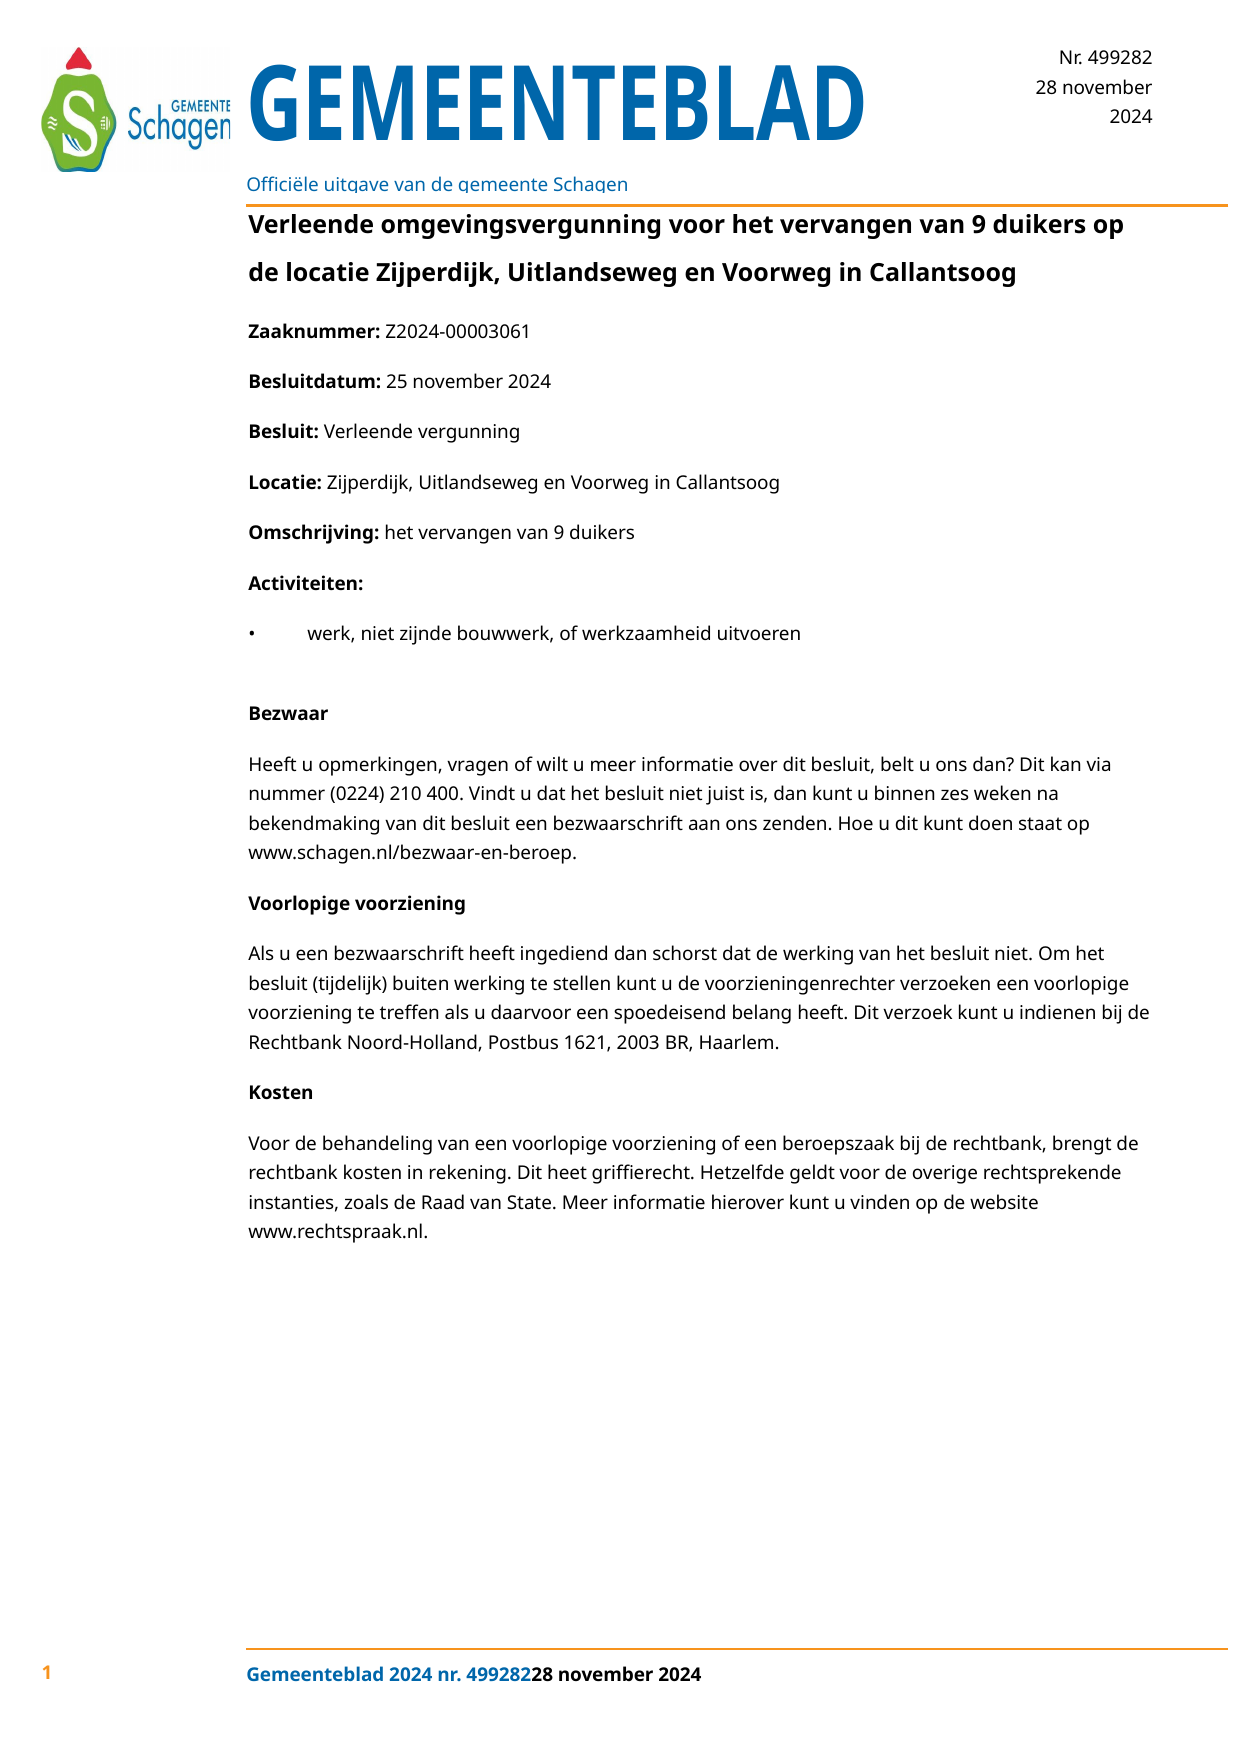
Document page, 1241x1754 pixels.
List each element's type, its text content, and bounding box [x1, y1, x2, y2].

text Bezwaar [248, 700, 1152, 726]
text Heeft u opmerkingen, vragen of wilt u meer informatie over dit besluit, belt u ons dan? Dit kan via nummer (0224) 210 400. Vindt u dat het besluit niet juist is, dan kunt u binnen zes weken na bekendmaking van dit besluit een bezwaarschrift aan ons zenden. Hoe u dit kunt doen staat op www.schagen.nl/bezwaar-en-beroep. [248, 751, 1152, 865]
text Voor de behandeling van een voorlopige voorziening of een beroepszaak bij de rechtbank, brengt de rechtbank kosten in rekening. Dit heet griffierecht. Hetzelfde geldt voor de overige rechtsprekende instanties, zoals de Raad van State. Meer informatie hierover kunt u vinden op de website www.rechtspraak.nl. [248, 1130, 1152, 1244]
text Kosten [248, 1079, 1152, 1105]
text Voorlopige voorziening [248, 890, 1152, 916]
list werk, niet zijnde bouwwerk, of werkzaamheid uitvoeren [248, 620, 1152, 646]
text Verleende omgevingsvergunning voor het vervangen van 9 duikers op de locatie Zijperdijk, Uitlandseweg en Voorweg in Callantsoog [248, 207, 1152, 288]
text Als u een bezwaarschrift heeft ingediend dan schorst dat de werking van het besluit niet. Om het besluit (tijdelijk) buiten werking te stellen kunt u de voorzieningenrechter verzoeken een voorlopige voorziening te treffen als u daarvoor een spoedeisend belang heeft. Dit verzoek kunt u indienen bij de Rechtbank Noord-Holland, Postbus 1621, 2003 BR, Haarlem. [248, 940, 1152, 1055]
text Omschrijving: het vervangen van 9 duikers [248, 519, 1152, 545]
text Activiteiten: [248, 570, 1152, 596]
text Locatie: Zijperdijk, Uitlandseweg en Voorweg in Callantsoog [248, 469, 1152, 495]
text Besluit: Verleende vergunning [248, 419, 1152, 444]
text Zaaknummer: Z2024-00003061 [248, 318, 1152, 344]
text Besluitdatum: 25 november 2024 [248, 368, 1152, 394]
picture [41, 47, 231, 172]
